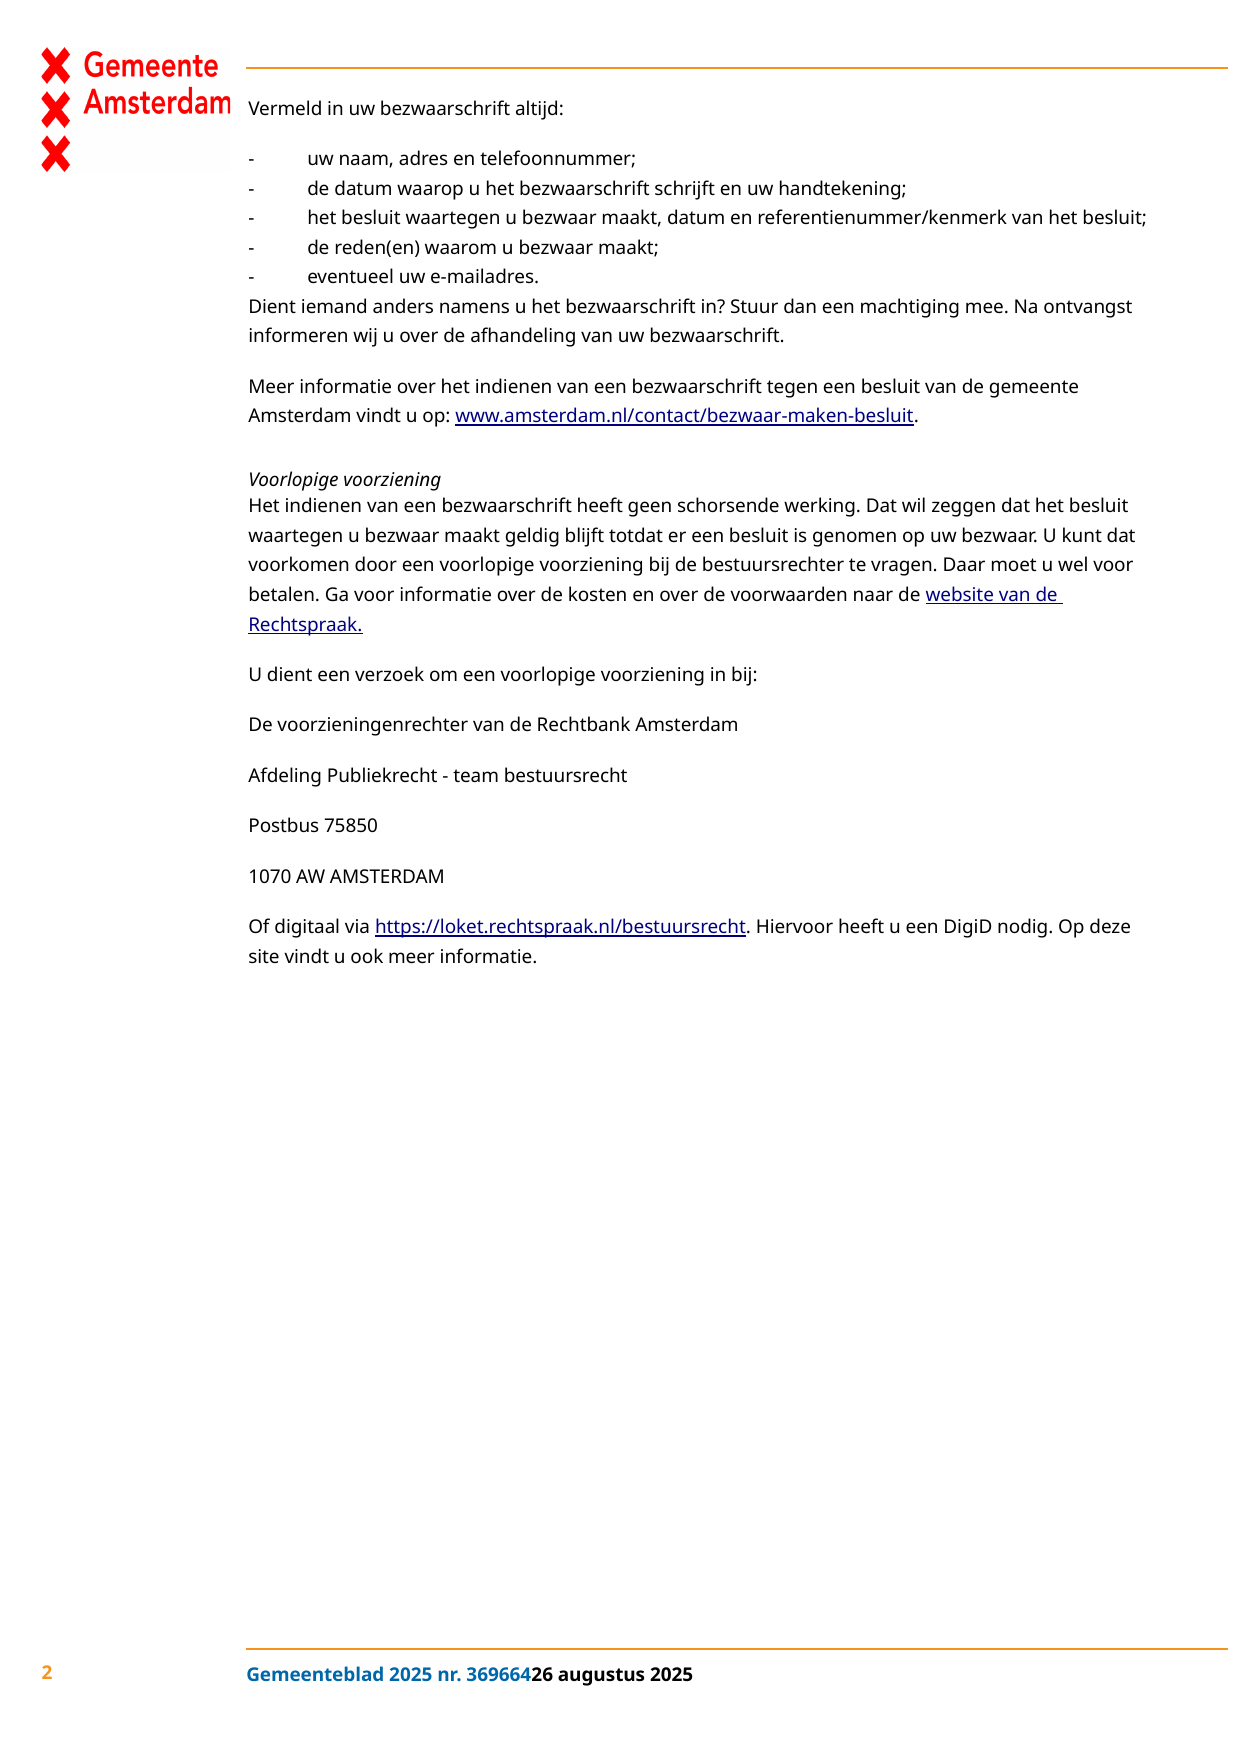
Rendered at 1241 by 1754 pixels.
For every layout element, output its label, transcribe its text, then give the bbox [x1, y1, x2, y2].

list de datum waarop u het bezwaarschrift schrijft en uw handtekening; [248, 175, 1152, 201]
list het besluit waartegen u bezwaar maakt, datum en referentienummer/kenmerk van het besluit; [248, 204, 1152, 230]
text Afdeling Publiekrecht - team bestuursrecht [248, 762, 1152, 788]
text 1070 AW AMSTERDAM [248, 863, 1152, 888]
text Meer informatie over het indienen van een bezwaarschrift tegen een besluit van de gemeente Amsterdam vindt u op: www.amsterdam.nl/contact/bezwaar-maken-besluit. [248, 373, 1152, 428]
text De voorzieningenrechter van de Rechtbank Amsterdam [248, 712, 1152, 737]
text Dient iemand anders namens u het bezwaarschrift in? Stuur dan een machtiging mee. Na ontvangst informeren wij u over de afhandeling van uw bezwaarschrift. [248, 293, 1152, 348]
text U dient een verzoek om een voorlopige voorziening in bij: [248, 661, 1152, 687]
text Postbus 75850 [248, 812, 1152, 838]
text Het indienen van een bezwaarschrift heeft geen schorsende werking. Dat wil zeggen dat het besluit waartegen u bezwaar maakt geldig blijft totdat er een besluit is genomen op uw bezwaar. U kunt dat voorkomen door een voorlopige voorziening bij de bestuursrechter te vragen. Daar moet u wel voor betalen. Ga voor informatie over de kosten en over de voorwaarden naar de website van de Rechtspraak. [248, 492, 1152, 636]
text Vermeld in uw bezwaarschrift altijd: [248, 95, 1152, 121]
text Of digitaal via https://loket.rechtspraak.nl/bestuursrecht. Hiervoor heeft u een DigiD nodig. Op deze site vindt u ook meer informatie. [248, 913, 1152, 968]
list uw naam, adres en telefoonnummer; [248, 145, 1152, 171]
list de reden(en) waarom u bezwaar maakt; [248, 234, 1152, 260]
picture [41, 47, 231, 172]
text Voorlopige voorziening [248, 467, 1152, 492]
list eventueel uw e-mailadres. [248, 263, 1152, 289]
